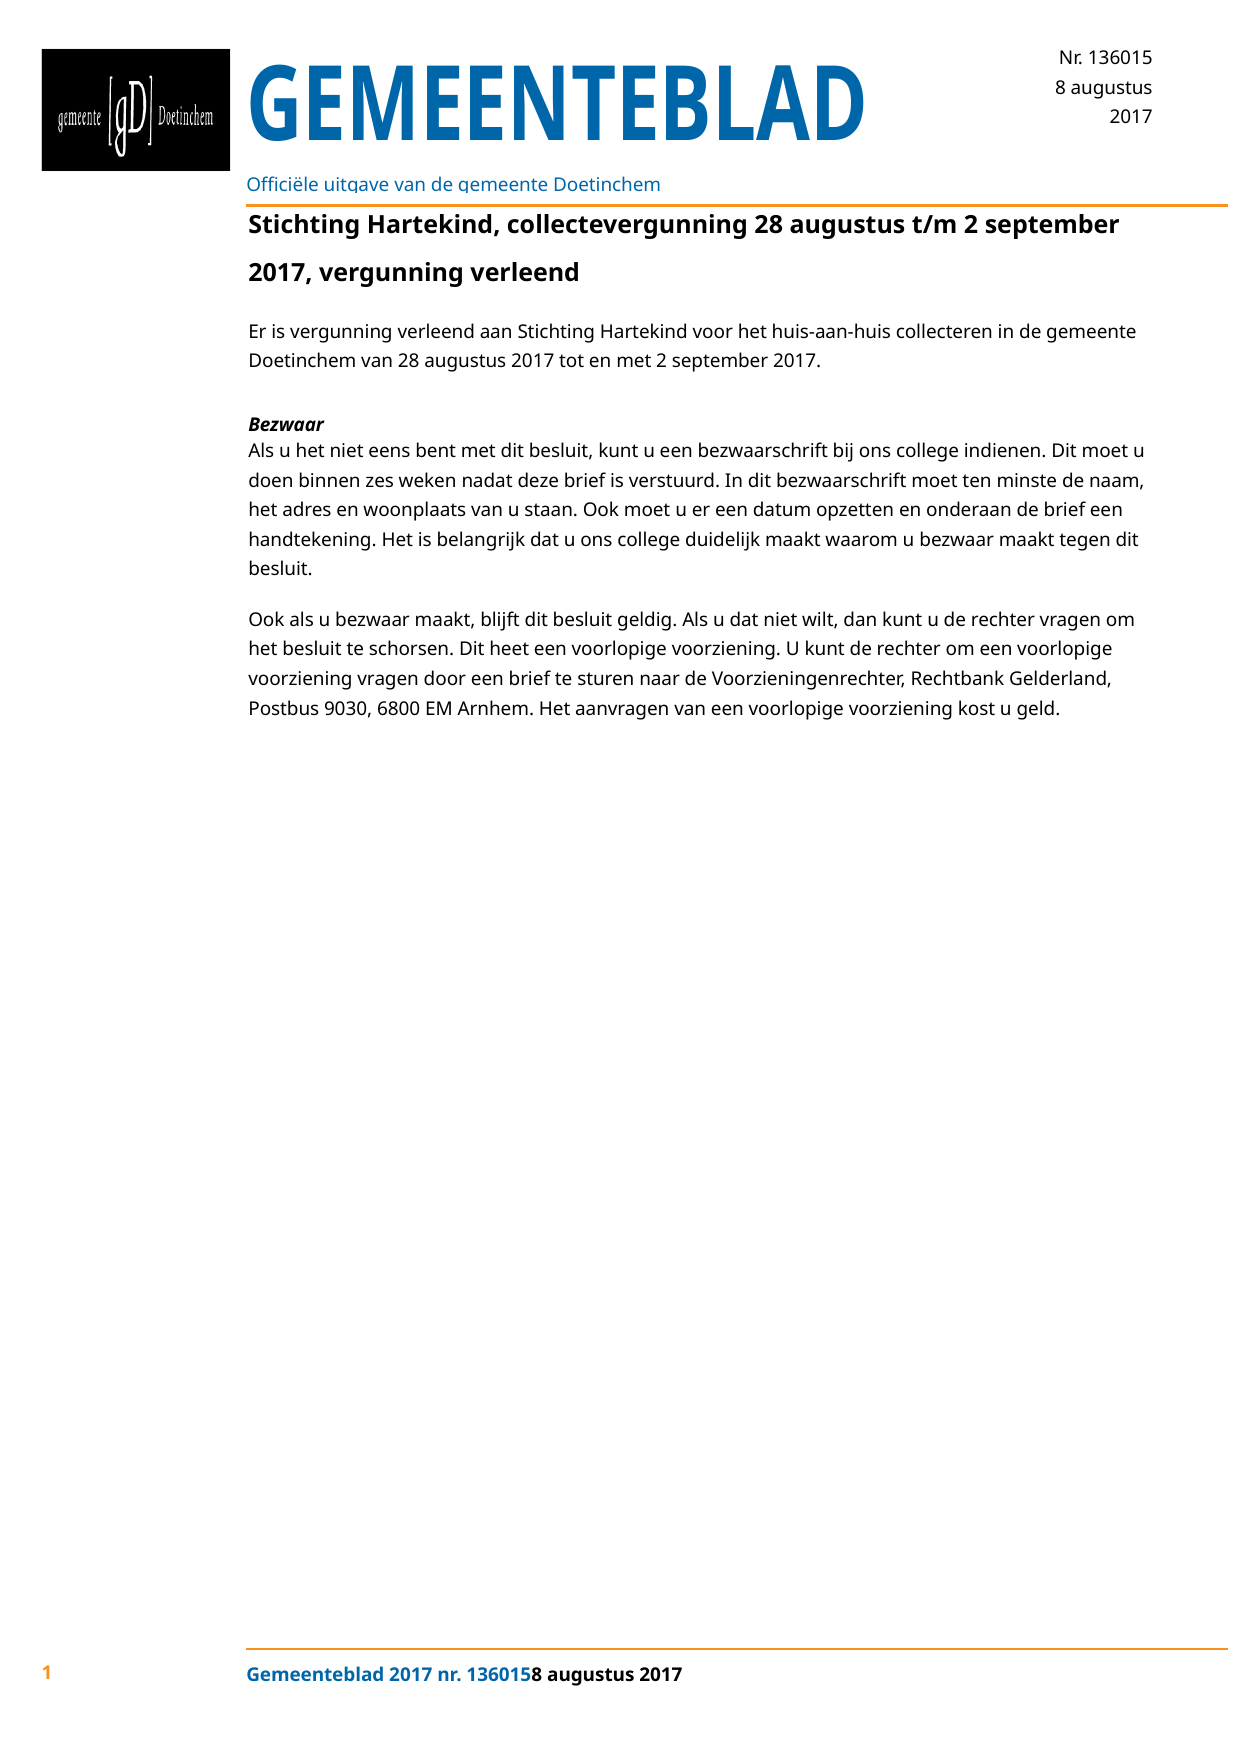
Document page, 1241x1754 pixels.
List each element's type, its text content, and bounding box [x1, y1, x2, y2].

picture [41, 47, 231, 172]
text Ook als u bezwaar maakt, blijft dit besluit geldig. Als u dat niet wilt, dan kunt u de rechter vragen om het besluit te schorsen. Dit heet een voorlopige voorziening. U kunt de rechter om een voorlopige voorziening vragen door een brief te sturen naar de Voorzieningenrechter, Rechtbank Gelderland, Postbus 9030, 6800 EM Arnhem. Het aanvragen van een voorlopige voorziening kost u geld. [248, 606, 1152, 720]
text Als u het niet eens bent met dit besluit, kunt u een bezwaarschrift bij ons college indienen. Dit moet u doen binnen zes weken nadat deze brief is verstuurd. In dit bezwaarschrift moet ten minste de naam, het adres en woonplaats van u staan. Ook moet u er een datum opzetten en onderaan de brief een handtekening. Het is belangrijk dat u ons college duidelijk maakt waarom u bezwaar maakt tegen dit besluit. [248, 437, 1152, 581]
text Stichting Hartekind, collectevergunning 28 augustus t/m 2 september 2017, vergunning verleend [248, 207, 1152, 288]
text Er is vergunning verleend aan Stichting Hartekind voor het huis-aan-huis collecteren in de gemeente Doetinchem van 28 augustus 2017 tot en met 2 september 2017. [248, 318, 1152, 373]
text Bezwaar [248, 411, 1152, 437]
